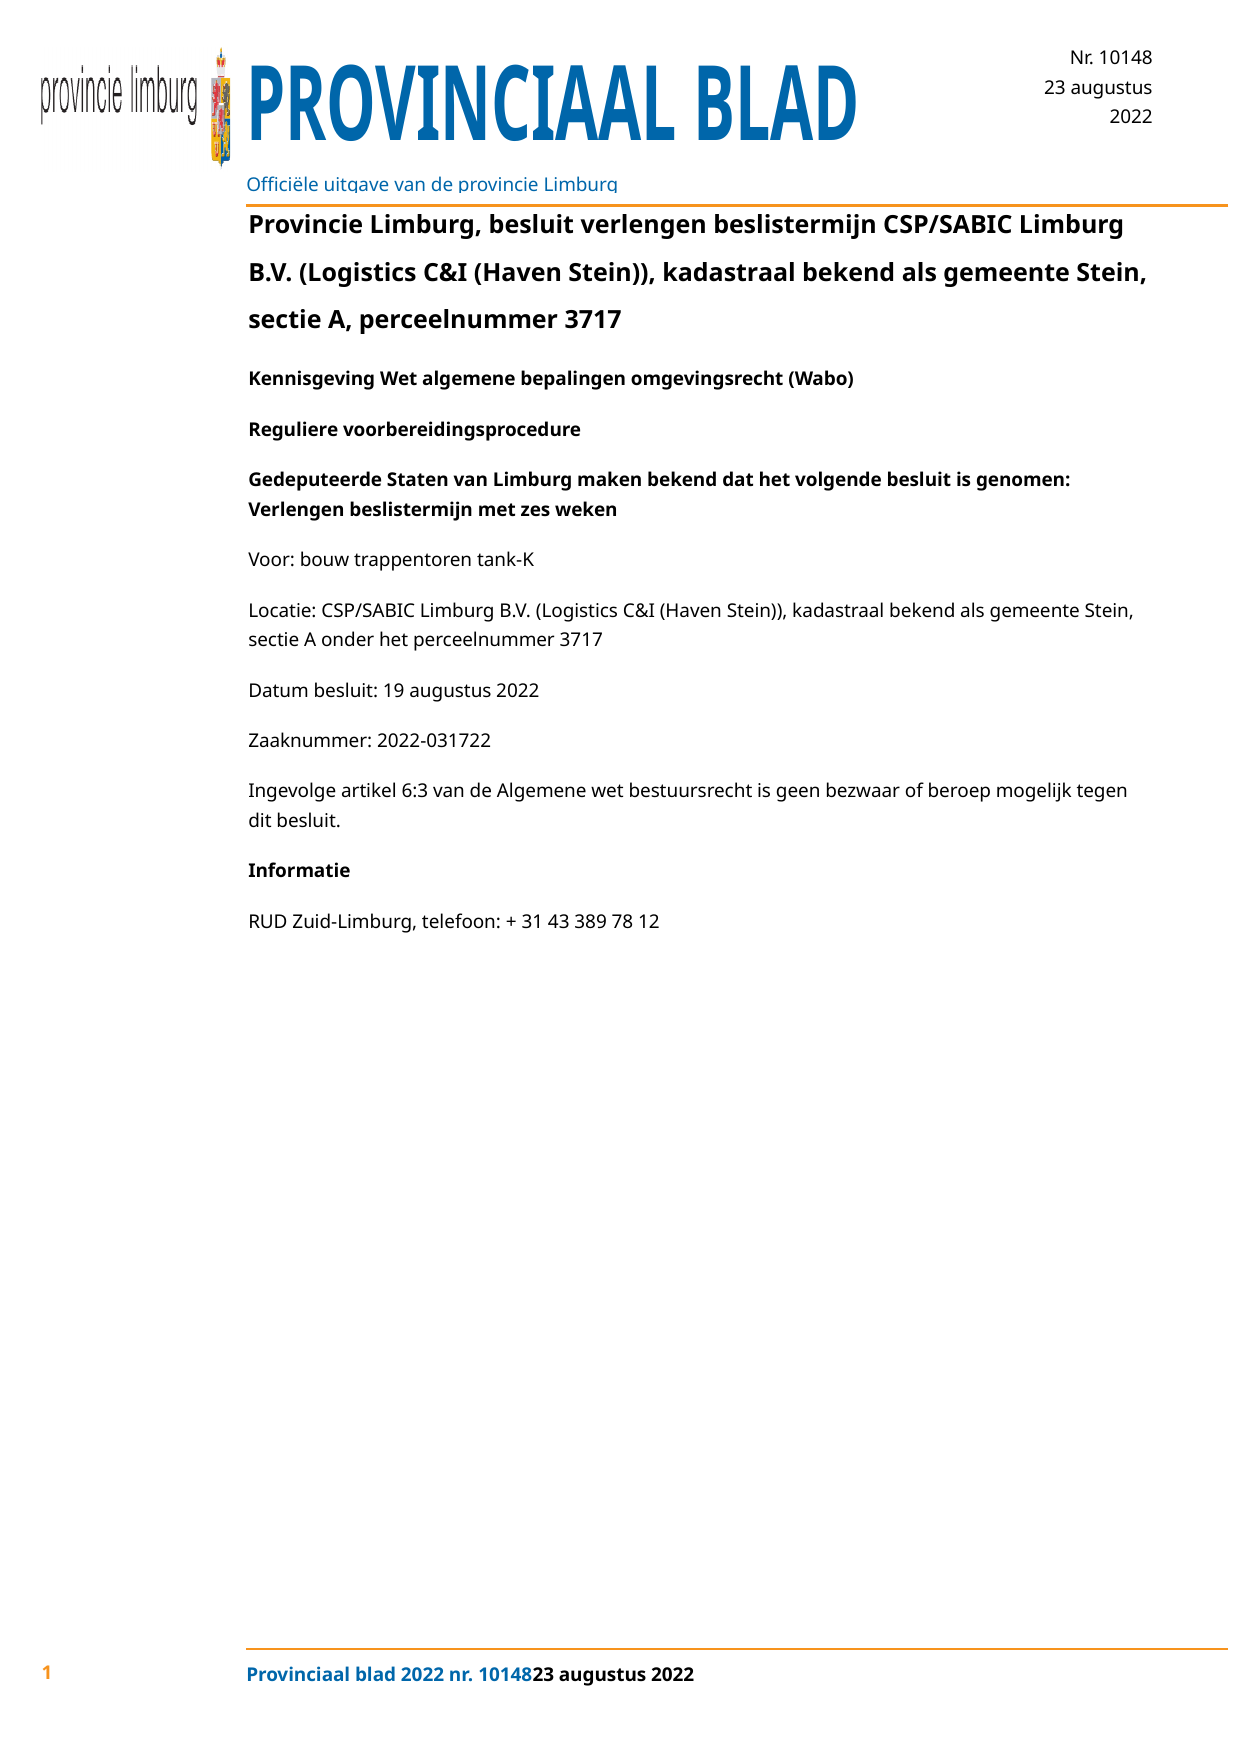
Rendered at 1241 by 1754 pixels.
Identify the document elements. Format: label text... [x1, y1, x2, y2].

text Voor: bouw trappentoren tank-K [248, 546, 1152, 572]
text Datum besluit: 19 augustus 2022 [248, 677, 1152, 702]
text Provincie Limburg, besluit verlengen beslistermijn CSP/SABIC Limburg B.V. (Logistics C&I (Haven Stein)), kadastraal bekend als gemeente Stein, sectie A, perceelnummer 3717 [248, 207, 1152, 336]
text Locatie: CSP/SABIC Limburg B.V. (Logistics C&I (Haven Stein)), kadastraal bekend als gemeente Stein, sectie A onder het perceelnummer 3717 [248, 597, 1152, 652]
text Gedeputeerde Staten van Limburg maken bekend dat het volgende besluit is genomen: Verlengen beslistermijn met zes weken [248, 466, 1152, 522]
text Zaaknummer: 2022-031722 [248, 727, 1152, 753]
text Kennisgeving Wet algemene bepalingen omgevingsrecht (Wabo) [248, 366, 1152, 391]
text Informatie [248, 858, 1152, 883]
text Ingevolge artikel 6:3 van de Algemene wet bestuursrecht is geen bezwaar of beroep mogelijk tegen dit besluit. [248, 778, 1152, 833]
picture [41, 47, 231, 172]
text Reguliere voorbereidingsprocedure [248, 416, 1152, 442]
text RUD Zuid-Limburg, telefoon: + 31 43 389 78 12 [248, 908, 1152, 934]
